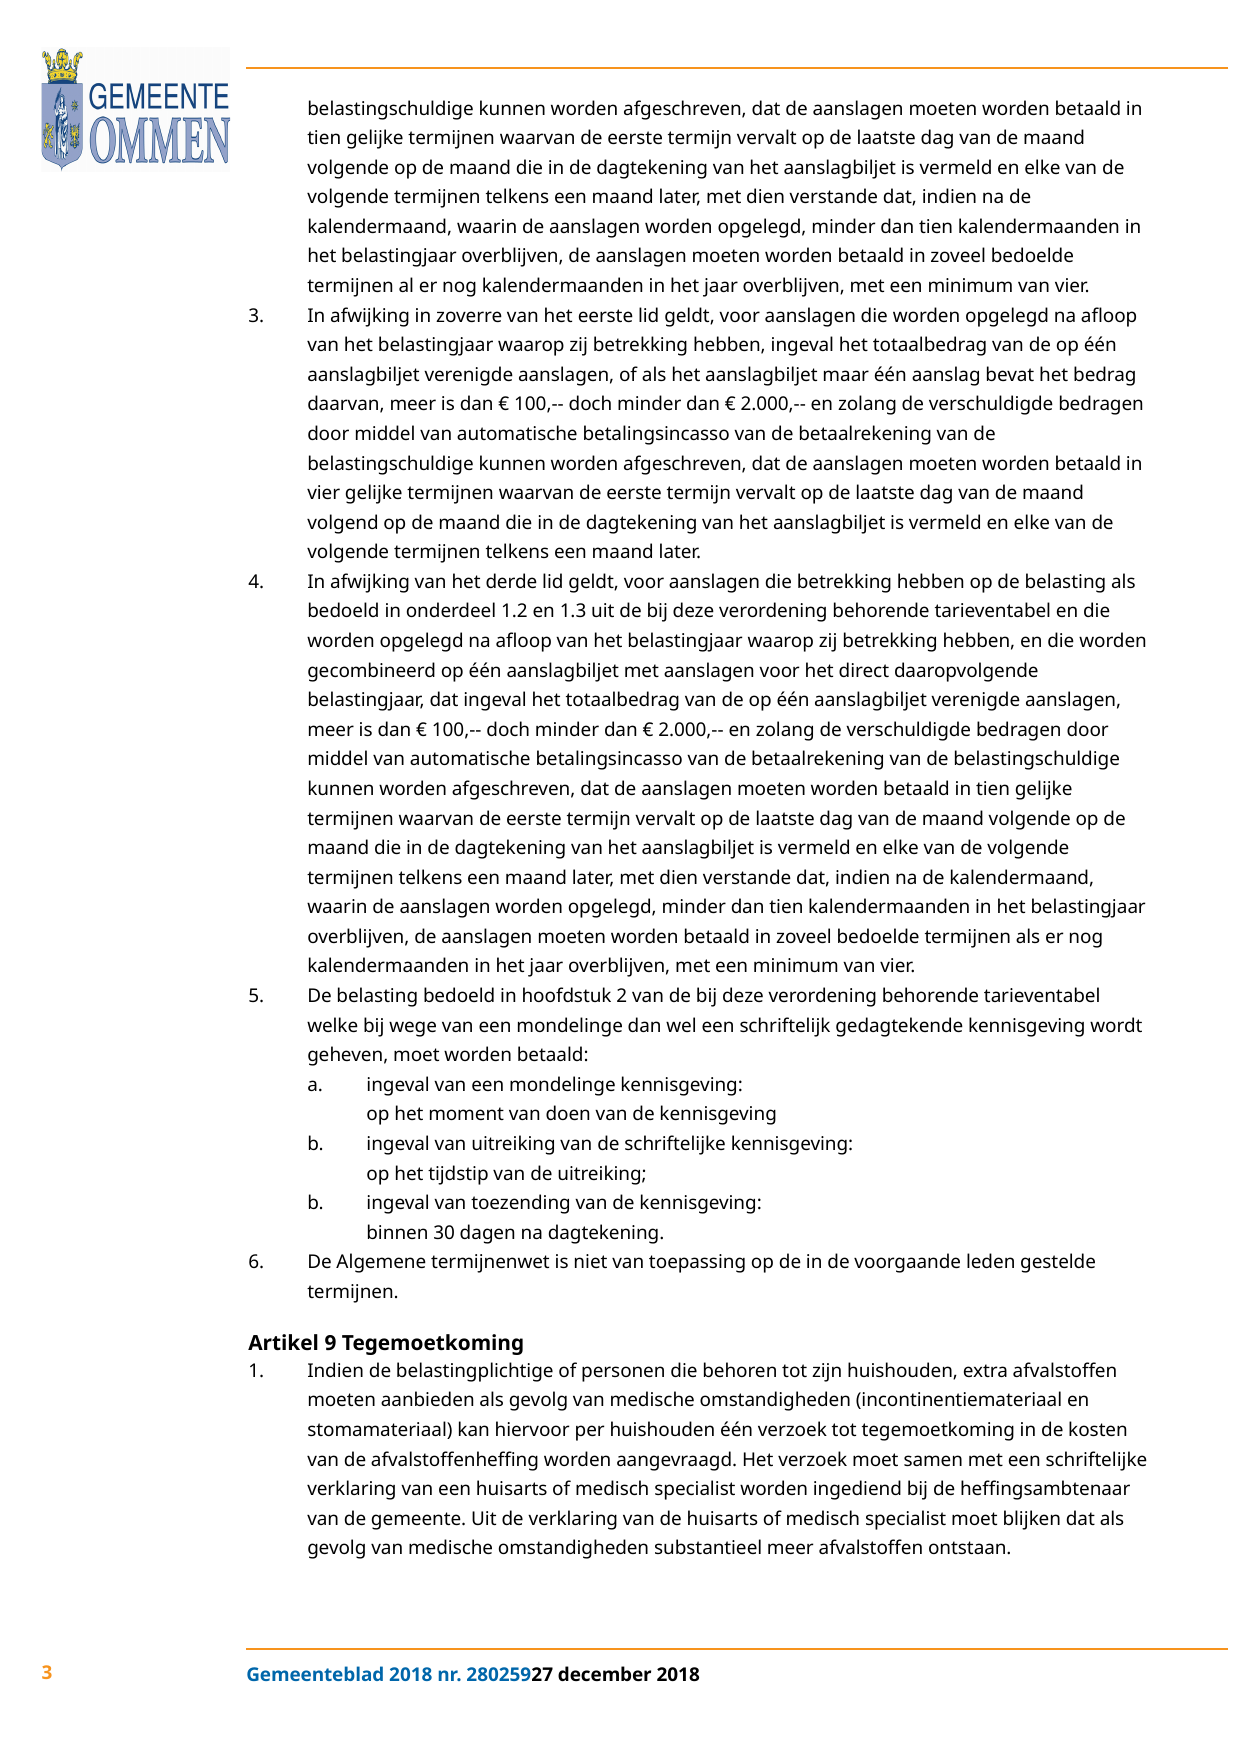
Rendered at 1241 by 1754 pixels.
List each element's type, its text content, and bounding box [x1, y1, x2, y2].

list De Algemene termijnenwet is niet van toepassing op de in de voorgaande leden gestelde termijnen. [248, 1248, 1152, 1304]
list belastingschuldige kunnen worden afgeschreven, dat de aanslagen moeten worden betaald in tien gelijke termijnen waarvan de eerste termijn vervalt op de laatste dag van de maand volgende op de maand die in de dagtekening van het aanslagbiljet is vermeld en elke van de volgende termijnen telkens een maand later, met dien verstande dat, indien na de kalendermaand, waarin de aanslagen worden opgelegd, minder dan tien kalendermaanden in het belastingjaar overblijven, de aanslagen moeten worden betaald in zoveel bedoelde termijnen al er nog kalendermaanden in het jaar overblijven, met een minimum van vier. [248, 95, 1152, 298]
list In afwijking van het derde lid geldt, voor aanslagen die betrekking hebben op de belasting als bedoeld in onderdeel 1.2 en 1.3 uit de bij deze verordening behorende tarieventabel en die worden opgelegd na afloop van het belastingjaar waarop zij betrekking hebben, en die worden gecombineerd op één aanslagbiljet met aanslagen voor het direct daaropvolgende belastingjaar, dat ingeval het totaalbedrag van de op één aanslagbiljet verenigde aanslagen, meer is dan € 100,-- doch minder dan € 2.000,-- en zolang de verschuldigde bedragen door middel van automatische betalingsincasso van de betaalrekening van de belastingschuldige kunnen worden afgeschreven, dat de aanslagen moeten worden betaald in tien gelijke termijnen waarvan de eerste termijn vervalt op de laatste dag van de maand volgende op de maand die in de dagtekening van het aanslagbiljet is vermeld en elke van de volgende termijnen telkens een maand later, met dien verstande dat, indien na de kalendermaand, waarin de aanslagen worden opgelegd, minder dan tien kalendermaanden in het belastingjaar overblijven, de aanslagen moeten worden betaald in zoveel bedoelde termijnen als er nog kalendermaanden in het jaar overblijven, met een minimum van vier. [248, 568, 1152, 978]
picture [41, 47, 231, 172]
list op het moment van doen van de kennisgeving [307, 1101, 1152, 1126]
list ingeval van toezending van de kennisgeving: [307, 1189, 1152, 1215]
list op het tijdstip van de uitreiking; [307, 1160, 1152, 1186]
list Indien de belastingplichtige of personen die behoren tot zijn huishouden, extra afvalstoffen moeten aanbieden als gevolg van medische omstandigheden (incontinentiemateriaal en stomamateriaal) kan hiervoor per huishouden één verzoek tot tegemoetkoming in de kosten van de afvalstoffenheffing worden aangevraagd. Het verzoek moet samen met een schriftelijke verklaring van een huisarts of medisch specialist worden ingediend bij de heffingsambtenaar van de gemeente. Uit de verklaring van de huisarts of medisch specialist moet blijken dat als gevolg van medische omstandigheden substantieel meer afvalstoffen ontstaan. [248, 1357, 1152, 1560]
list In afwijking in zoverre van het eerste lid geldt, voor aanslagen die worden opgelegd na afloop van het belastingjaar waarop zij betrekking hebben, ingeval het totaalbedrag van de op één aanslagbiljet verenigde aanslagen, of als het aanslagbiljet maar één aanslag bevat het bedrag daarvan, meer is dan € 100,-- doch minder dan € 2.000,-- en zolang de verschuldigde bedragen door middel van automatische betalingsincasso van de betaalrekening van de belastingschuldige kunnen worden afgeschreven, dat de aanslagen moeten worden betaald in vier gelijke termijnen waarvan de eerste termijn vervalt op de laatste dag van de maand volgend op de maand die in de dagtekening van het aanslagbiljet is vermeld en elke van de volgende termijnen telkens een maand later. [248, 302, 1152, 564]
text Artikel 9 Tegemoetkoming [248, 1328, 1152, 1357]
list binnen 30 dagen na dagtekening. [307, 1219, 1152, 1245]
list De belasting bedoeld in hoofdstuk 2 van de bij deze verordening behorende tarieventabel welke bij wege van een mondelinge dan wel een schriftelijk gedagtekende kennisgeving wordt geheven, moet worden betaald: [248, 982, 1152, 1067]
list ingeval van een mondelinge kennisgeving: [307, 1071, 1152, 1097]
list ingeval van uitreiking van de schriftelijke kennisgeving: [307, 1130, 1152, 1156]
